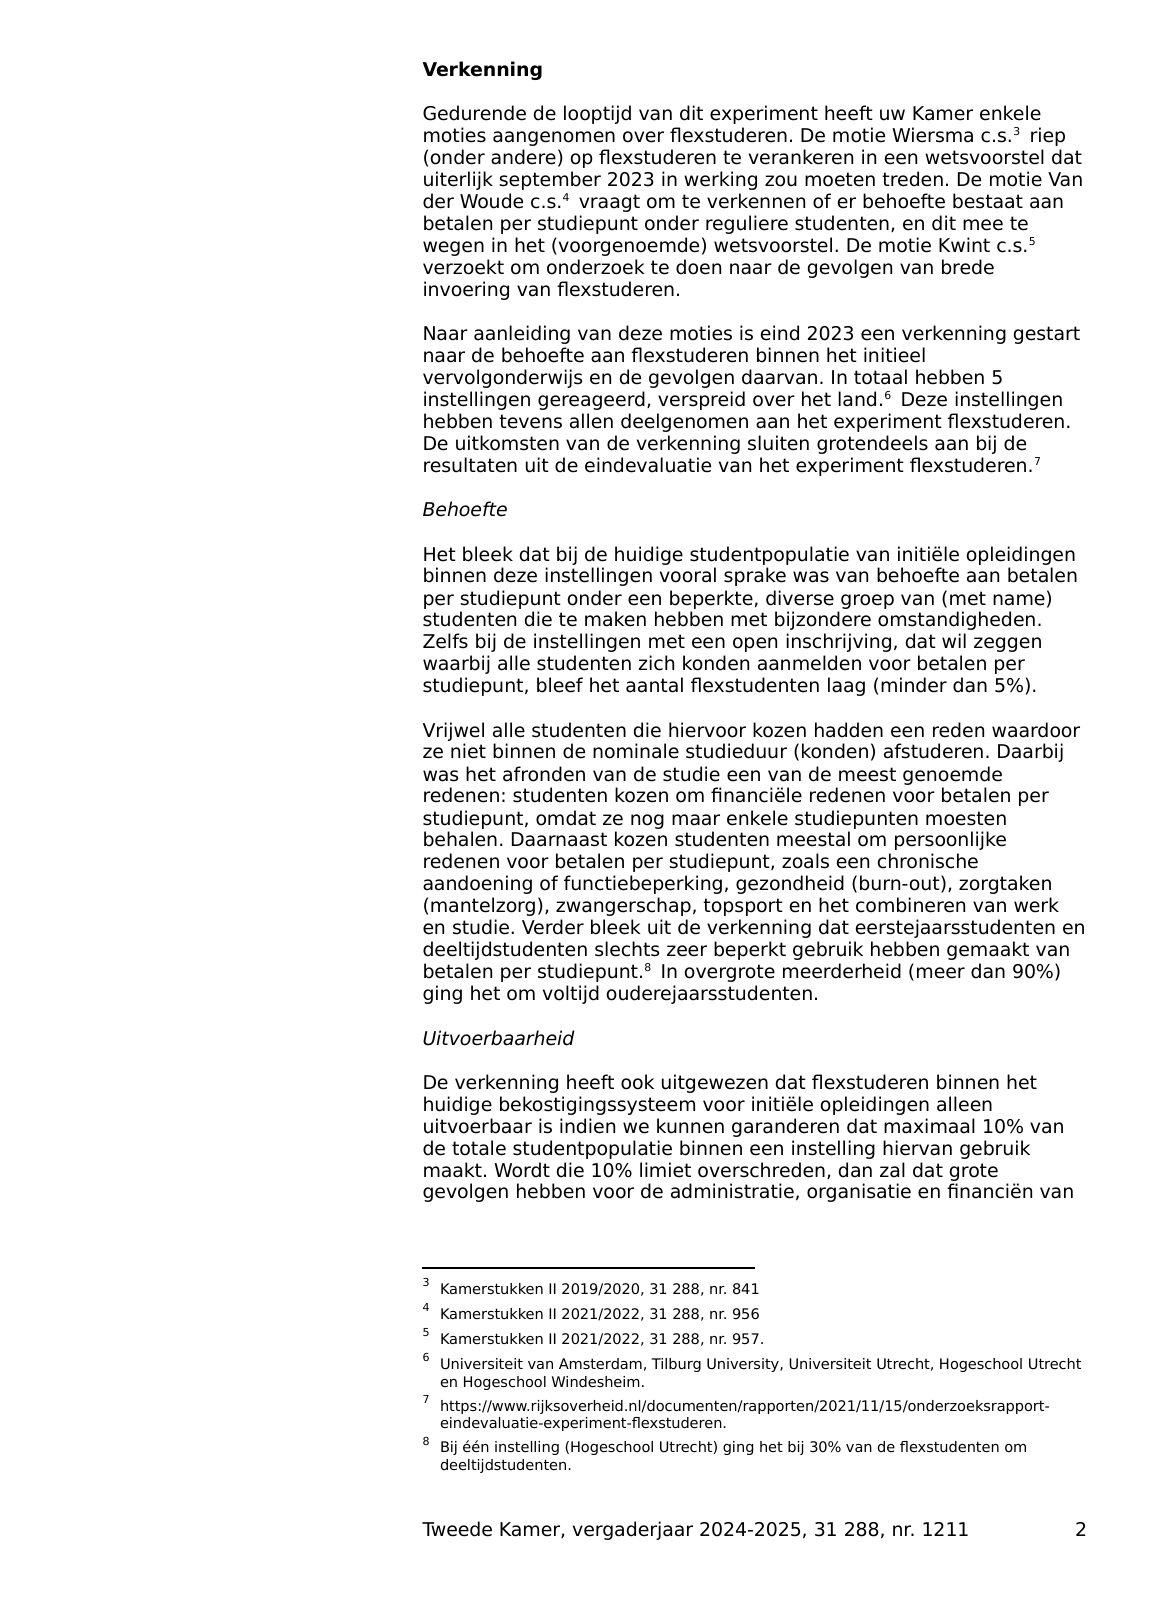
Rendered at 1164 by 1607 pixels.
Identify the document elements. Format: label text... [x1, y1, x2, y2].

text Gedurende de looptijd van dit experiment heeft uw Kamer enkele moties aangenomen over flexstuderen. De motie Wiersma c.s. riep (onder andere) op flexstuderen te verankeren in een wetsvoorstel dat uiterlijk september 2023 in werking zou moeten treden. De motie Van der Woude c.s. vraagt om te verkennen of er behoefte bestaat aan betalen per studiepunt onder reguliere studenten, en dit mee te wegen in het (voorgenoemde) wetsvoorstel. De motie Kwint c.s. verzoekt om onderzoek te doen naar de gevolgen van brede invoering van flexstuderen. [422, 103, 1087, 301]
subtitle Behoefte [422, 499, 1087, 521]
text Universiteit van Amsterdam, Tilburg University, Universiteit Utrecht, Hogeschool Utrecht en Hogeschool Windesheim. [422, 1352, 1087, 1391]
text Kamerstukken II 2021/2022, 31 288, nr. 956 [422, 1302, 1087, 1324]
text De verkenning heeft ook uitgewezen dat flexstuderen binnen het huidige bekostigingssysteem voor initiële opleidingen alleen uitvoerbaar is indien we kunnen garanderen dat maximaal 10% van de totale studentpopulatie binnen een instelling hiervan gebruik maakt. Wordt die 10% limiet overschreden, dan zal dat grote gevolgen hebben voor de administratie, organisatie en financiën van [422, 1072, 1087, 1203]
text https://www.rijksoverheid.nl/documenten/rapporten/2021/11/15/onderzoeksrapport-eindevaluatie-experiment-flexstuderen. [422, 1393, 1087, 1432]
text Bij één instelling (Hogeschool Utrecht) ging het bij 30% van de flexstudenten om deeltijdstudenten. [422, 1435, 1087, 1474]
text Kamerstukken II 2019/2020, 31 288, nr. 841 [422, 1277, 1087, 1299]
subtitle Uitvoerbaarheid [422, 1027, 1087, 1049]
text Vrijwel alle studenten die hiervoor kozen hadden een reden waardoor ze niet binnen de nominale studieduur (konden) afstuderen. Daarbij was het afronden van de studie een van de meest genoemde redenen: studenten kozen om financiële redenen voor betalen per studiepunt, omdat ze nog maar enkele studiepunten moesten behalen. Daarnaast kozen studenten meestal om persoonlijke redenen voor betalen per studiepunt, zoals een chronische aandoening of functiebeperking, gezondheid (burn-out), zorgtaken (mantelzorg), zwangerschap, topsport en het combineren van werk en studie. Verder bleek uit de verkenning dat eerstejaarsstudenten en deeltijdstudenten slechts zeer beperkt gebruik hebben gemaakt van betalen per studiepunt. In overgrote meerderheid (meer dan 90%) ging het om voltijd ouderejaarsstudenten. [422, 719, 1087, 1005]
text Naar aanleiding van deze moties is eind 2023 een verkenning gestart naar de behoefte aan flexstuderen binnen het initieel vervolgonderwijs en de gevolgen daarvan. In totaal hebben 5 instellingen gereageerd, verspreid over het land. Deze instellingen hebben tevens allen deelgenomen aan het experiment flexstuderen. De uitkomsten van de verkenning sluiten grotendeels aan bij de resultaten uit de eindevaluatie van het experiment flexstuderen. [422, 323, 1087, 477]
subtitle Verkenning [422, 59, 1087, 81]
text Kamerstukken II 2021/2022, 31 288, nr. 957. [422, 1327, 1087, 1349]
text Het bleek dat bij de huidige studentpopulatie van initiële opleidingen binnen deze instellingen vooral sprake was van behoefte aan betalen per studiepunt onder een beperkte, diverse groep van (met name) studenten die te maken hebben met bijzondere omstandigheden. Zelfs bij de instellingen met een open inschrijving, dat wil zeggen waarbij alle studenten zich konden aanmelden voor betalen per studiepunt, bleef het aantal flexstudenten laag (minder dan 5%). [422, 543, 1087, 697]
